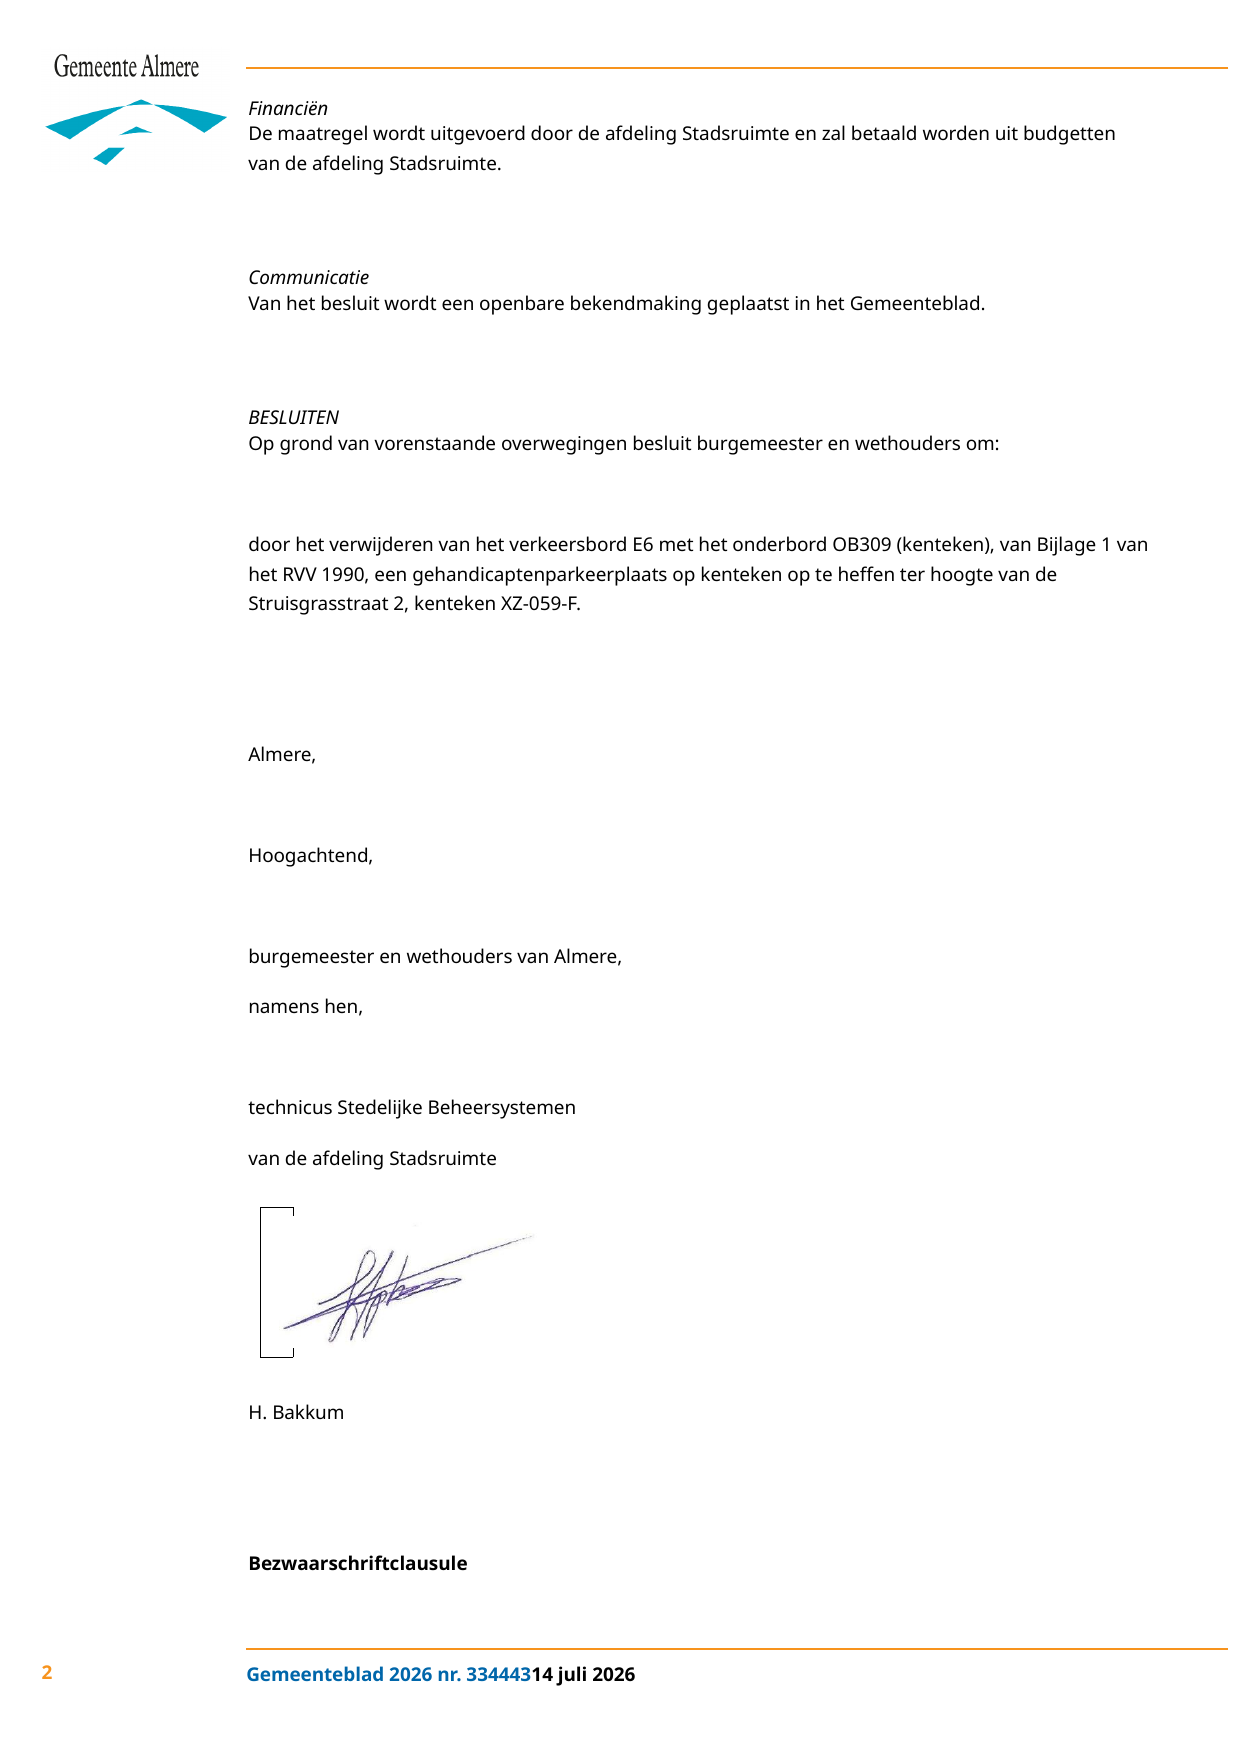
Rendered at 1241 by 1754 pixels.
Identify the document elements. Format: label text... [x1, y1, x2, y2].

picture [268, 1216, 540, 1348]
text van de afdeling Stadsruimte [248, 1145, 1152, 1171]
text De maatregel wordt uitgevoerd door de afdeling Stadsruimte en zal betaald worden uit budgetten van de afdeling Stadsruimte. [248, 121, 1152, 176]
text technicus Stedelijke Beheersystemen [248, 1094, 1152, 1120]
text Op grond van vorenstaande overwegingen besluit burgemeester en wethouders om: [248, 430, 1152, 456]
picture [41, 47, 231, 172]
text Van het besluit wordt een openbare bekendmaking geplaatst in het Gemeenteblad. [248, 290, 1152, 316]
text namens hen, [248, 994, 1152, 1019]
text Almere, [248, 742, 1152, 767]
text burgemeester en wethouders van Almere, [248, 943, 1152, 969]
text Communicatie [248, 264, 1152, 290]
text door het verwijderen van het verkeersbord E6 met het onderbord OB309 (kenteken), van Bijlage 1 van het RVV 1990, een gehandicaptenparkeerplaats op kenteken op te heffen ter hoogte van de Struisgrasstraat 2, kenteken XZ-059-F. [248, 531, 1152, 616]
text Bezwaarschriftclausule [248, 1550, 1152, 1576]
text Hoogachtend, [248, 842, 1152, 868]
text Financiën [248, 95, 1152, 121]
text H. Bakkum [248, 1399, 1152, 1425]
text BESLUITEN [248, 404, 1152, 430]
